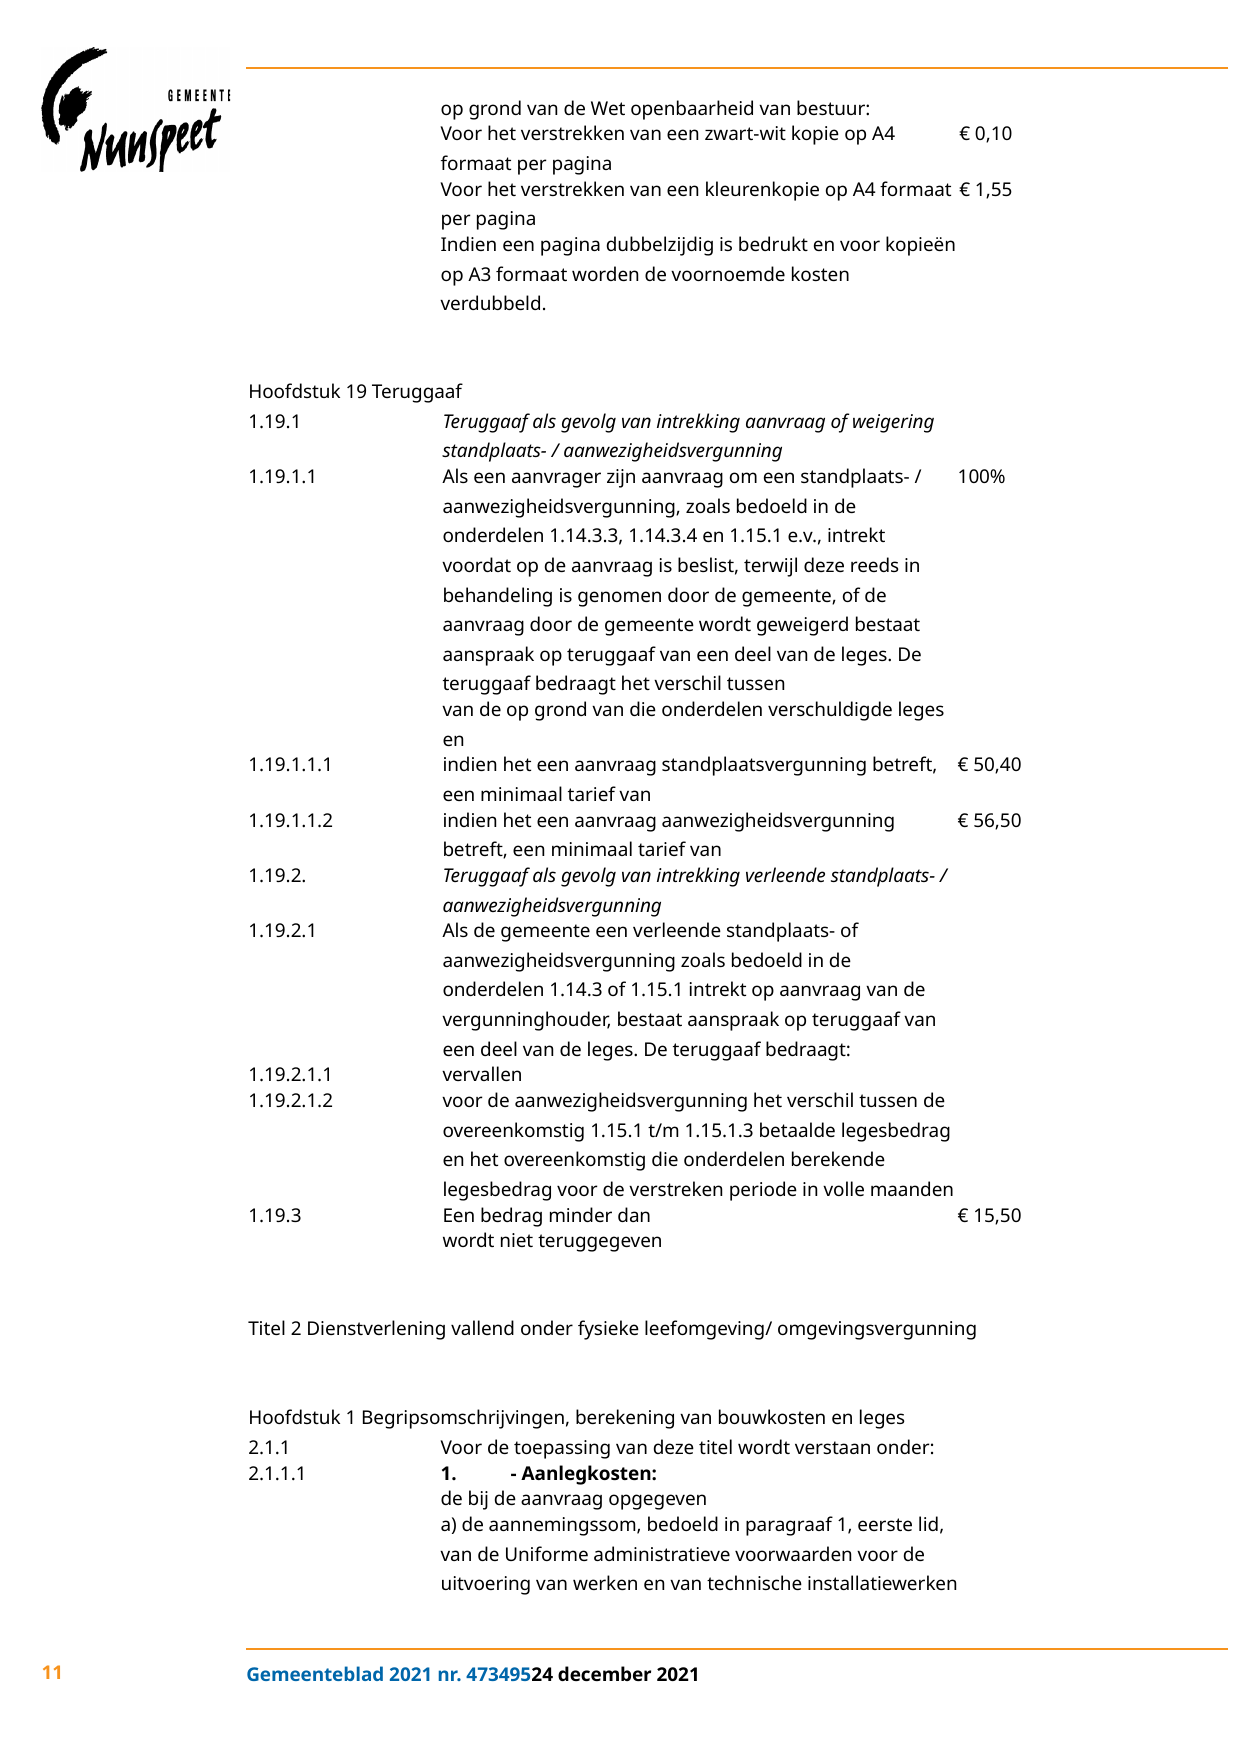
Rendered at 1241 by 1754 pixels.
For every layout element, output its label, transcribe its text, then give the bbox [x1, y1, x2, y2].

table_cell 1.19.3 [248, 1202, 442, 1227]
text Titel 2 Dienstverlening vallend onder fysieke leefomgeving/ omgevingsvergunning [248, 1316, 1152, 1341]
table_cell [958, 862, 1152, 917]
table_cell € 56,50 [958, 807, 1152, 862]
table_cell 1.19.2.1.1 [248, 1062, 442, 1087]
table_cell 1.19.2. [248, 862, 442, 917]
table_cell indien het een aanvraag aanwezigheidsvergunning betreft, een minimaal tarief van [442, 807, 957, 862]
table_cell [958, 918, 1152, 1062]
picture [41, 47, 231, 172]
table_cell de bij de aanvraag opgegeven [440, 1486, 959, 1511]
table_cell [248, 1486, 440, 1511]
table_cell Indien een pagina dubbelzijdig is bedrukt en voor kopieën op A3 formaat worden de voornoemde kosten verdubbeld. [440, 231, 959, 316]
text Hoofdstuk 1 Begripsomschrijvingen, berekening van bouwkosten en leges [248, 1404, 1152, 1430]
table_cell 2.1.1.1 [248, 1460, 440, 1486]
table_cell [248, 1511, 440, 1596]
table_header [959, 1434, 1152, 1460]
table_cell 1.19.2.1 [248, 918, 442, 1062]
table_cell 1.19.1.1.2 [248, 807, 442, 862]
table_cell [248, 176, 440, 231]
table_cell [959, 95, 1152, 121]
table_cell [959, 1460, 1152, 1486]
table_cell [959, 1511, 1152, 1596]
table_cell 1. - Aanlegkosten: [440, 1460, 959, 1486]
table_cell [958, 696, 1152, 752]
table_cell indien het een aanvraag standplaatsvergunning betreft, een minimaal tarief van [442, 752, 957, 807]
table_cell wordt niet teruggegeven [442, 1228, 957, 1253]
table_cell [248, 1228, 442, 1253]
table_cell [958, 1087, 1152, 1202]
table_cell Als de gemeente een verleende standplaats- of aanwezigheidsvergunning zoals bedoeld in de onderdelen 1.14.3 of 1.15.1 intrekt op aanvraag van de vergunninghouder, bestaat aanspraak op teruggaaf van een deel van de leges. De teruggaaf bedraagt: [442, 918, 957, 1062]
text Hoofdstuk 19 Teruggaaf [248, 378, 1152, 404]
table_header Teruggaaf als gevolg van intrekking aanvraag of weigering standplaats- / aanwezigheidsvergunning [442, 408, 957, 463]
table_cell [959, 231, 1152, 316]
table_cell € 50,40 [958, 752, 1152, 807]
table_header Voor de toepassing van deze titel wordt verstaan onder: [440, 1434, 959, 1460]
table_cell Voor het verstrekken van een zwart-wit kopie op A4 formaat per pagina [440, 121, 959, 176]
table_cell 1.19.1.1.1 [248, 752, 442, 807]
table_cell [958, 1062, 1152, 1087]
table_cell € 15,50 [958, 1202, 1152, 1227]
table_cell van de op grond van die onderdelen verschuldigde leges en [442, 696, 957, 752]
table_cell [959, 1486, 1152, 1511]
table_cell 1.19.1.1 [248, 464, 442, 696]
table_cell 1.19.2.1.2 [248, 1087, 442, 1202]
table_cell voor de aanwezigheidsvergunning het verschil tussen de overeenkomstig 1.15.1 t/m 1.15.1.3 betaalde legesbedrag en het overeenkomstig die onderdelen berekende legesbedrag voor de verstreken periode in volle maanden [442, 1087, 957, 1202]
table_cell € 1,55 [959, 176, 1152, 231]
table_cell [958, 1228, 1152, 1253]
table_header 2.1.1 [248, 1434, 440, 1460]
table_cell € 0,10 [959, 121, 1152, 176]
table_cell a) de aannemingssom, bedoeld in paragraaf 1, eerste lid, van de Uniforme administratieve voorwaarden voor de uitvoering van werken en van technische installatiewerken [440, 1511, 959, 1596]
table_cell [248, 121, 440, 176]
table_cell [248, 231, 440, 316]
table_cell Teruggaaf als gevolg van intrekking verleende standplaats- / aanwezigheidsvergunning [442, 862, 957, 917]
table_cell [248, 95, 440, 121]
table_header 1.19.1 [248, 408, 442, 463]
table_cell vervallen [442, 1062, 957, 1087]
table_header [958, 408, 1152, 463]
table_cell 100% [958, 464, 1152, 696]
table_cell Als een aanvrager zijn aanvraag om een standplaats- / aanwezigheidsvergunning, zoals bedoeld in de onderdelen 1.14.3.3, 1.14.3.4 en 1.15.1 e.v., intrekt voordat op de aanvraag is beslist, terwijl deze reeds in behandeling is genomen door de gemeente, of de aanvraag door de gemeente wordt geweigerd bestaat aanspraak op teruggaaf van een deel van de leges. De teruggaaf bedraagt het verschil tussen [442, 464, 957, 696]
table_cell Een bedrag minder dan [442, 1202, 957, 1227]
table_cell op grond van de Wet openbaarheid van bestuur: [440, 95, 959, 121]
table_cell [248, 696, 442, 752]
table_cell Voor het verstrekken van een kleurenkopie op A4 formaat per pagina [440, 176, 959, 231]
